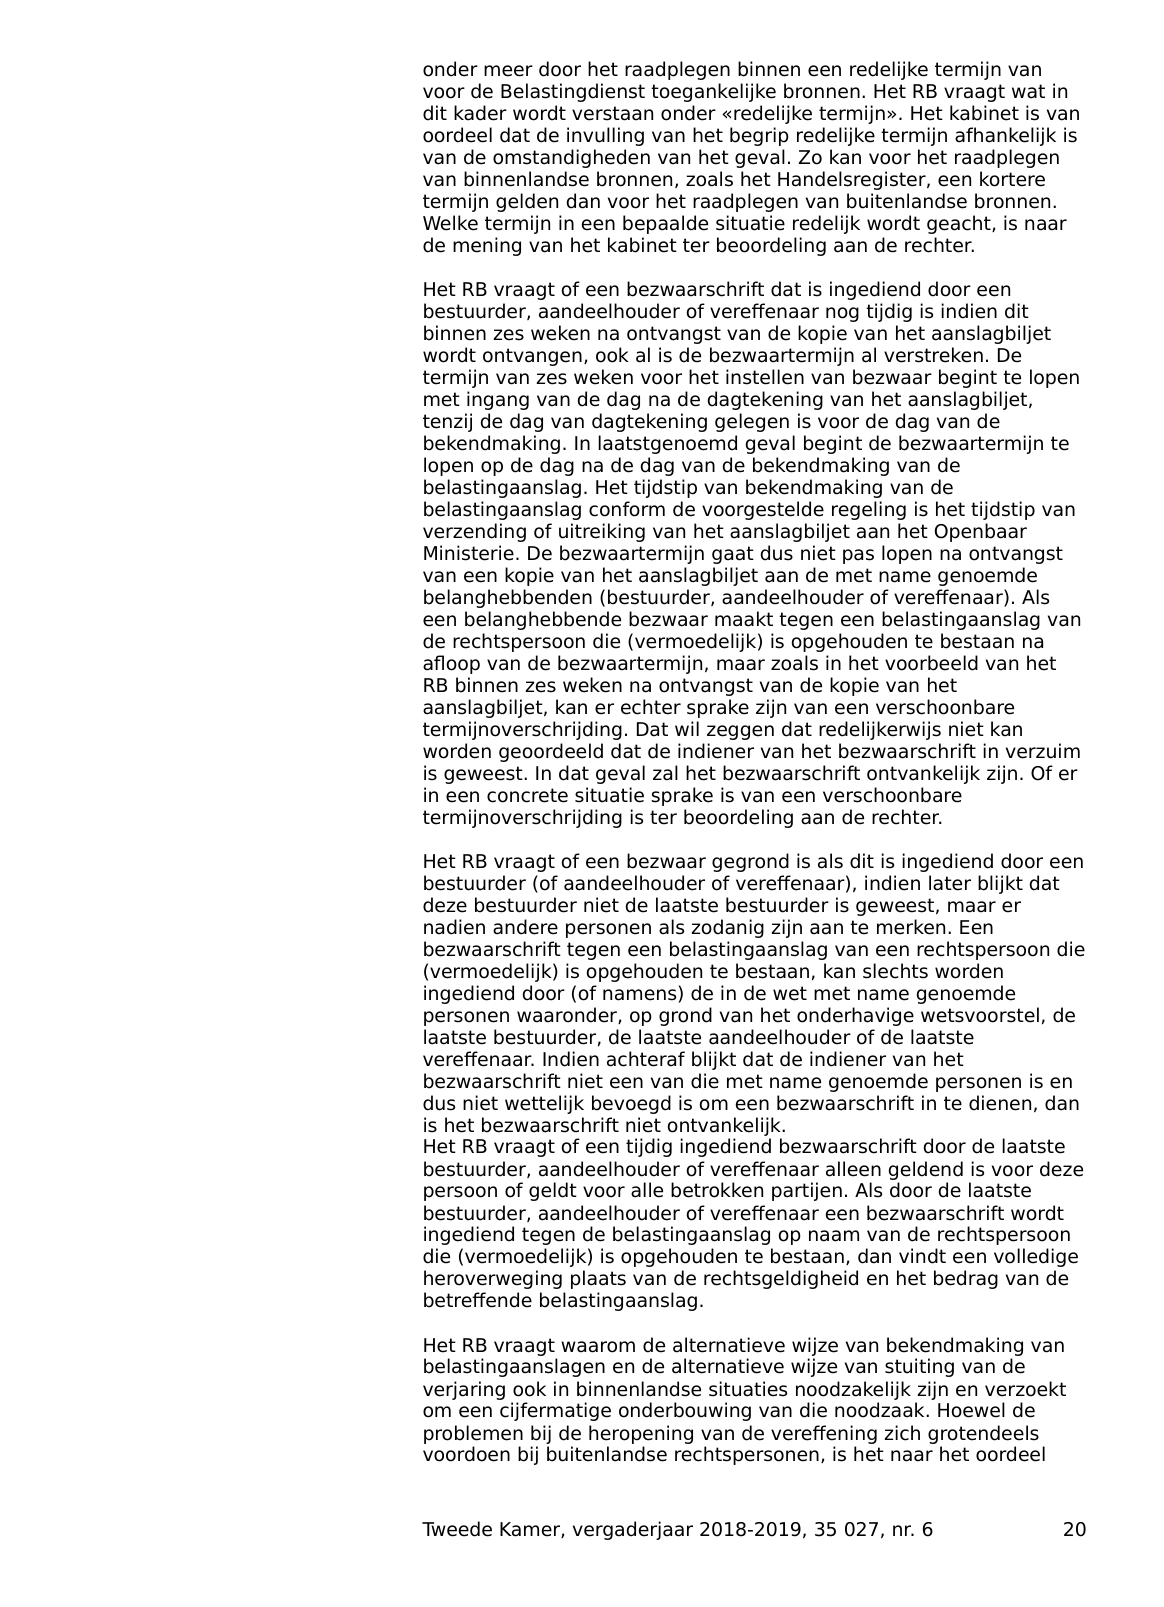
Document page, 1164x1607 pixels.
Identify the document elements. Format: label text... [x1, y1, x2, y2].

text Het RB vraagt of een tijdig ingediend bezwaarschrift door de laatste bestuurder, aandeelhouder of vereffenaar alleen geldend is voor deze persoon of geldt voor alle betrokken partijen. Als door de laatste bestuurder, aandeelhouder of vereffenaar een bezwaarschrift wordt ingediend tegen de belastingaanslag op naam van de rechtspersoon die (vermoedelijk) is opgehouden te bestaan, dan vindt een volledige heroverweging plaats van de rechtsgeldigheid en het bedrag van de betreffende belastingaanslag. [422, 1136, 1087, 1312]
text Het RB vraagt of een bezwaar gegrond is als dit is ingediend door een bestuurder (of aandeelhouder of vereffenaar), indien later blijkt dat deze bestuurder niet de laatste bestuurder is geweest, maar er nadien andere personen als zodanig zijn aan te merken. Een bezwaarschrift tegen een belastingaanslag van een rechtspersoon die (vermoedelijk) is opgehouden te bestaan, kan slechts worden ingediend door (of namens) de in de wet met name genoemde personen waaronder, op grond van het onderhavige wetsvoorstel, de laatste bestuurder, de laatste aandeelhouder of de laatste vereffenaar. Indien achteraf blijkt dat de indiener van het bezwaarschrift niet een van die met name genoemde personen is en dus niet wettelijk bevoegd is om een bezwaarschrift in te dienen, dan is het bezwaarschrift niet ontvankelijk. [422, 851, 1087, 1136]
text Het RB vraagt of een bezwaarschrift dat is ingediend door een bestuurder, aandeelhouder of vereffenaar nog tijdig is indien dit binnen zes weken na ontvangst van de kopie van het aanslagbiljet wordt ontvangen, ook al is de bezwaartermijn al verstreken. De termijn van zes weken voor het instellen van bezwaar begint te lopen met ingang van de dag na de dagtekening van het aanslagbiljet, tenzij de dag van dagtekening gelegen is voor de dag van de bekendmaking. In laatstgenoemd geval begint de bezwaartermijn te lopen op de dag na de dag van de bekendmaking van de belastingaanslag. Het tijdstip van bekendmaking van de belastingaanslag conform de voorgestelde regeling is het tijdstip van verzending of uitreiking van het aanslagbiljet aan het Openbaar Ministerie. De bezwaartermijn gaat dus niet pas lopen na ontvangst van een kopie van het aanslagbiljet aan de met name genoemde belanghebbenden (bestuurder, aandeelhouder of vereffenaar). Als een belanghebbende bezwaar maakt tegen een belastingaanslag van de rechtspersoon die (vermoedelijk) is opgehouden te bestaan na afloop van de bezwaartermijn, maar zoals in het voorbeeld van het RB binnen zes weken na ontvangst van de kopie van het aanslagbiljet, kan er echter sprake zijn van een verschoonbare termijnoverschrijding. Dat wil zeggen dat redelijkerwijs niet kan worden geoordeeld dat de indiener van het bezwaarschrift in verzuim is geweest. In dat geval zal het bezwaarschrift ontvankelijk zijn. Of er in een concrete situatie sprake is van een verschoonbare termijnoverschrijding is ter beoordeling aan de rechter. [422, 279, 1087, 828]
text Het RB vraagt waarom de alternatieve wijze van bekendmaking van belastingaanslagen en de alternatieve wijze van stuiting van de verjaring ook in binnenlandse situaties noodzakelijk zijn en verzoekt om een cijfermatige onderbouwing van die noodzaak. Hoewel de problemen bij de heropening van de vereffening zich grotendeels voordoen bij buitenlandse rechtspersonen, is het naar het oordeel [422, 1334, 1087, 1466]
text onder meer door het raadplegen binnen een redelijke termijn van voor de Belastingdienst toegankelijke bronnen. Het RB vraagt wat in dit kader wordt verstaan onder «redelijke termijn». Het kabinet is van oordeel dat de invulling van het begrip redelijke termijn afhankelijk is van de omstandigheden van het geval. Zo kan voor het raadplegen van binnenlandse bronnen, zoals het Handelsregister, een kortere termijn gelden dan voor het raadplegen van buitenlandse bronnen. Welke termijn in een bepaalde situatie redelijk wordt geacht, is naar de mening van het kabinet ter beoordeling aan de rechter. [422, 59, 1087, 257]
